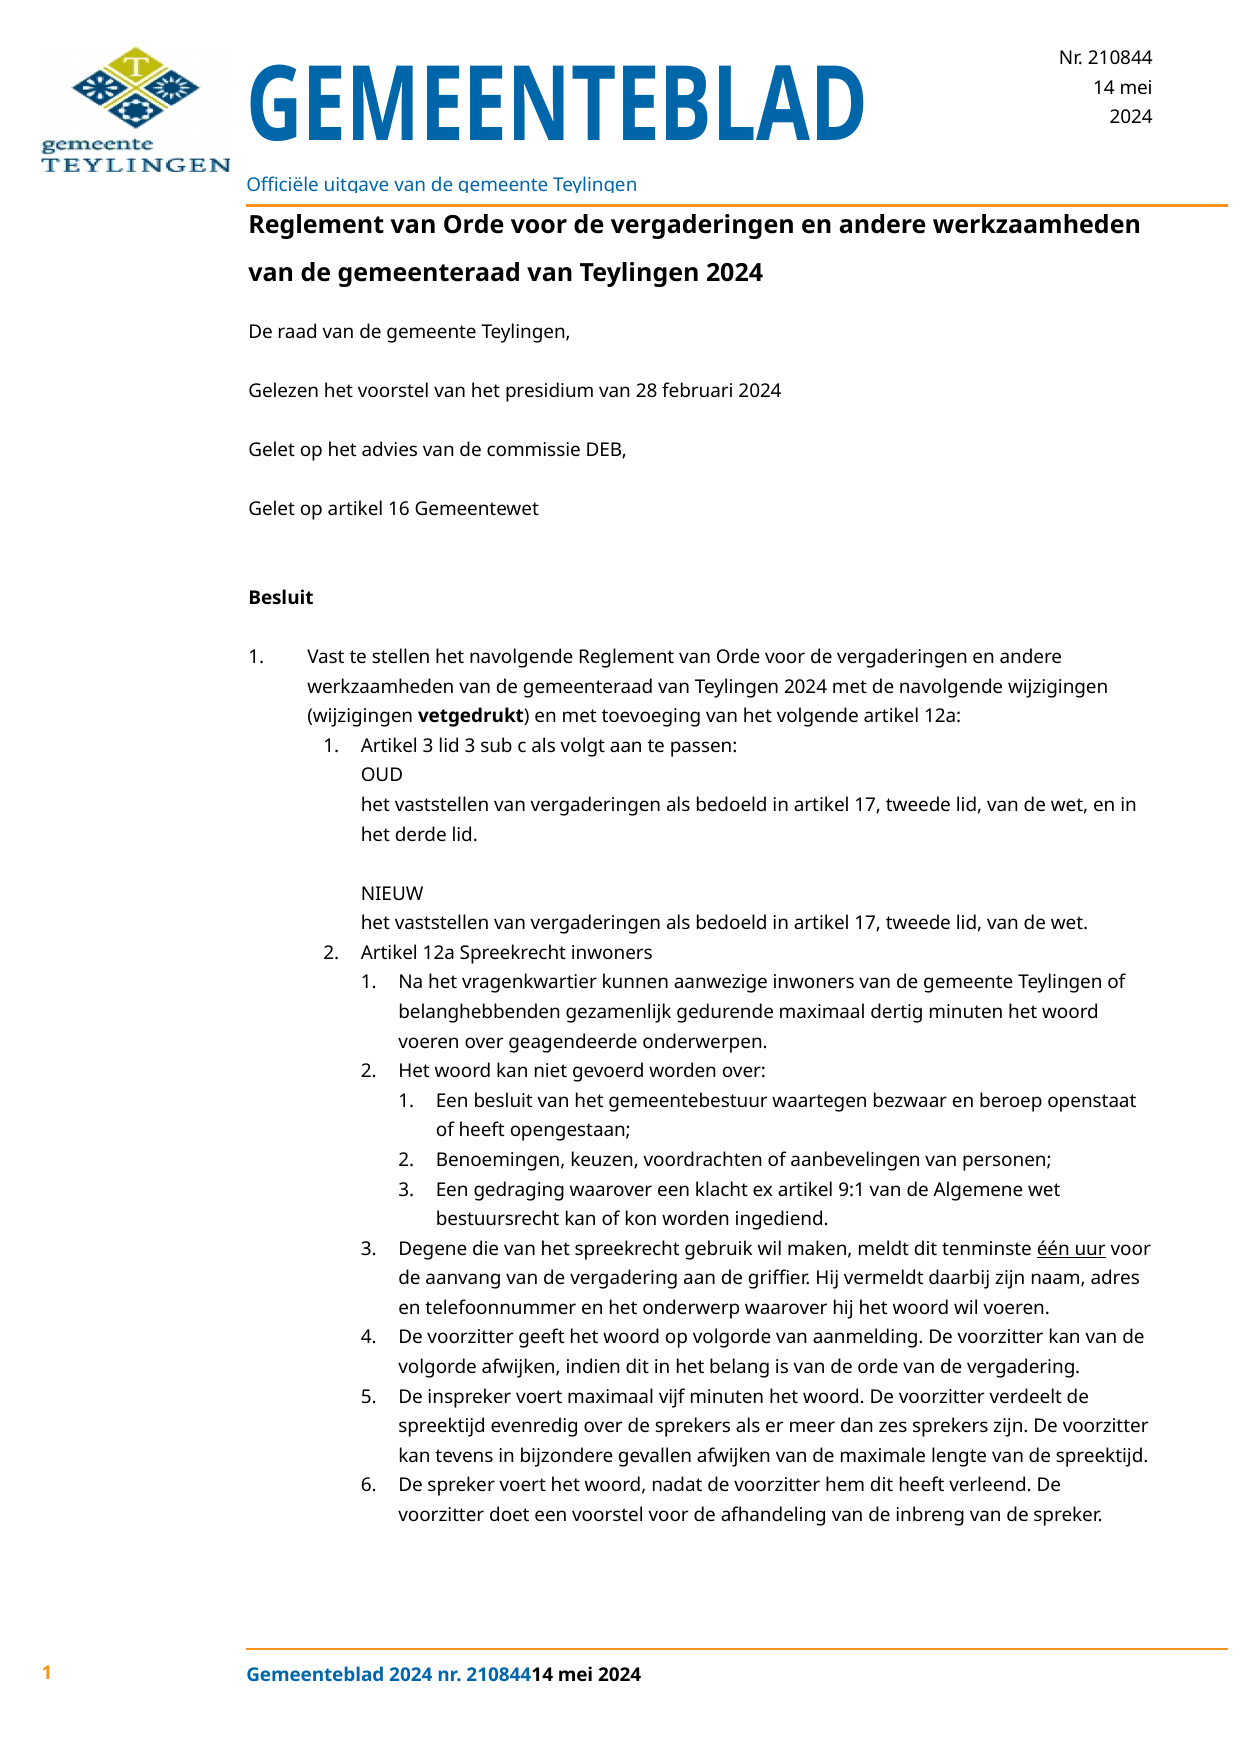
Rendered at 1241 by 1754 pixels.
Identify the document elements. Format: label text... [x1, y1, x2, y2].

list het vaststellen van vergaderingen als bedoeld in artikel 17, tweede lid, van de wet, en in het derde lid. [323, 791, 1152, 847]
list De spreker voert het woord, nadat de voorzitter hem dit heeft verleend. De voorzitter doet een voorstel voor de afhandeling van de inbreng van de spreker. [361, 1472, 1152, 1527]
picture [41, 47, 231, 172]
list Een gedraging waarover een klacht ex artikel 9:1 van de Algemene wet bestuursrecht kan of kon worden ingediend. [398, 1176, 1152, 1231]
list Benoemingen, keuzen, voordrachten of aanbevelingen van personen; [398, 1146, 1152, 1172]
list Vast te stellen het navolgende Reglement van Orde voor de vergaderingen en andere werkzaamheden van de gemeenteraad van Teylingen 2024 met de navolgende wijzigingen (wijzigingen vetgedrukt) en met toevoeging van het volgende artikel 12a: [248, 643, 1152, 728]
list Degene die van het spreekrecht gebruik wil maken, meldt dit tenminste één uur voor de aanvang van de vergadering aan de griffier. Hij vermeldt daarbij zijn naam, adres en telefoonnummer en het onderwerp waarover hij het woord wil voeren. [361, 1235, 1152, 1320]
list De voorzitter geeft het woord op volgorde van aanmelding. De voorzitter kan van de volgorde afwijken, indien dit in het belang is van de orde van de vergadering. [361, 1324, 1152, 1379]
list Artikel 12a Spreekrecht inwoners [323, 939, 1152, 965]
list Een besluit van het gemeentebestuur waartegen bezwaar en beroep openstaat of heeft opengestaan; [398, 1087, 1152, 1142]
list NIEUW [323, 880, 1152, 906]
text Reglement van Orde voor de vergaderingen en andere werkzaamheden van de gemeenteraad van Teylingen 2024 [248, 207, 1152, 288]
list De inspreker voert maximaal vijf minuten het woord. De voorzitter verdeelt de spreektijd evenredig over de sprekers als er meer dan zes sprekers zijn. De voorzitter kan tevens in bijzondere gevallen afwijken van de maximale lengte van de spreektijd. [361, 1383, 1152, 1468]
list Artikel 3 lid 3 sub c als volgt aan te passen: [323, 732, 1152, 758]
text Besluit [248, 584, 1152, 610]
list OUD [323, 762, 1152, 787]
list Het woord kan niet gevoerd worden over: [361, 1057, 1152, 1083]
text De raad van de gemeente Teylingen, [248, 318, 1152, 344]
text Gelezen het voorstel van het presidium van 28 februari 2024 [248, 377, 1152, 403]
list het vaststellen van vergaderingen als bedoeld in artikel 17, tweede lid, van de wet. [323, 909, 1152, 935]
text Gelet op het advies van de commissie DEB, [248, 436, 1152, 462]
text Gelet op artikel 16 Gemeentewet [248, 495, 1152, 521]
list Na het vragenkwartier kunnen aanwezige inwoners van de gemeente Teylingen of belanghebbenden gezamenlijk gedurende maximaal dertig minuten het woord voeren over geagendeerde onderwerpen. [361, 969, 1152, 1054]
